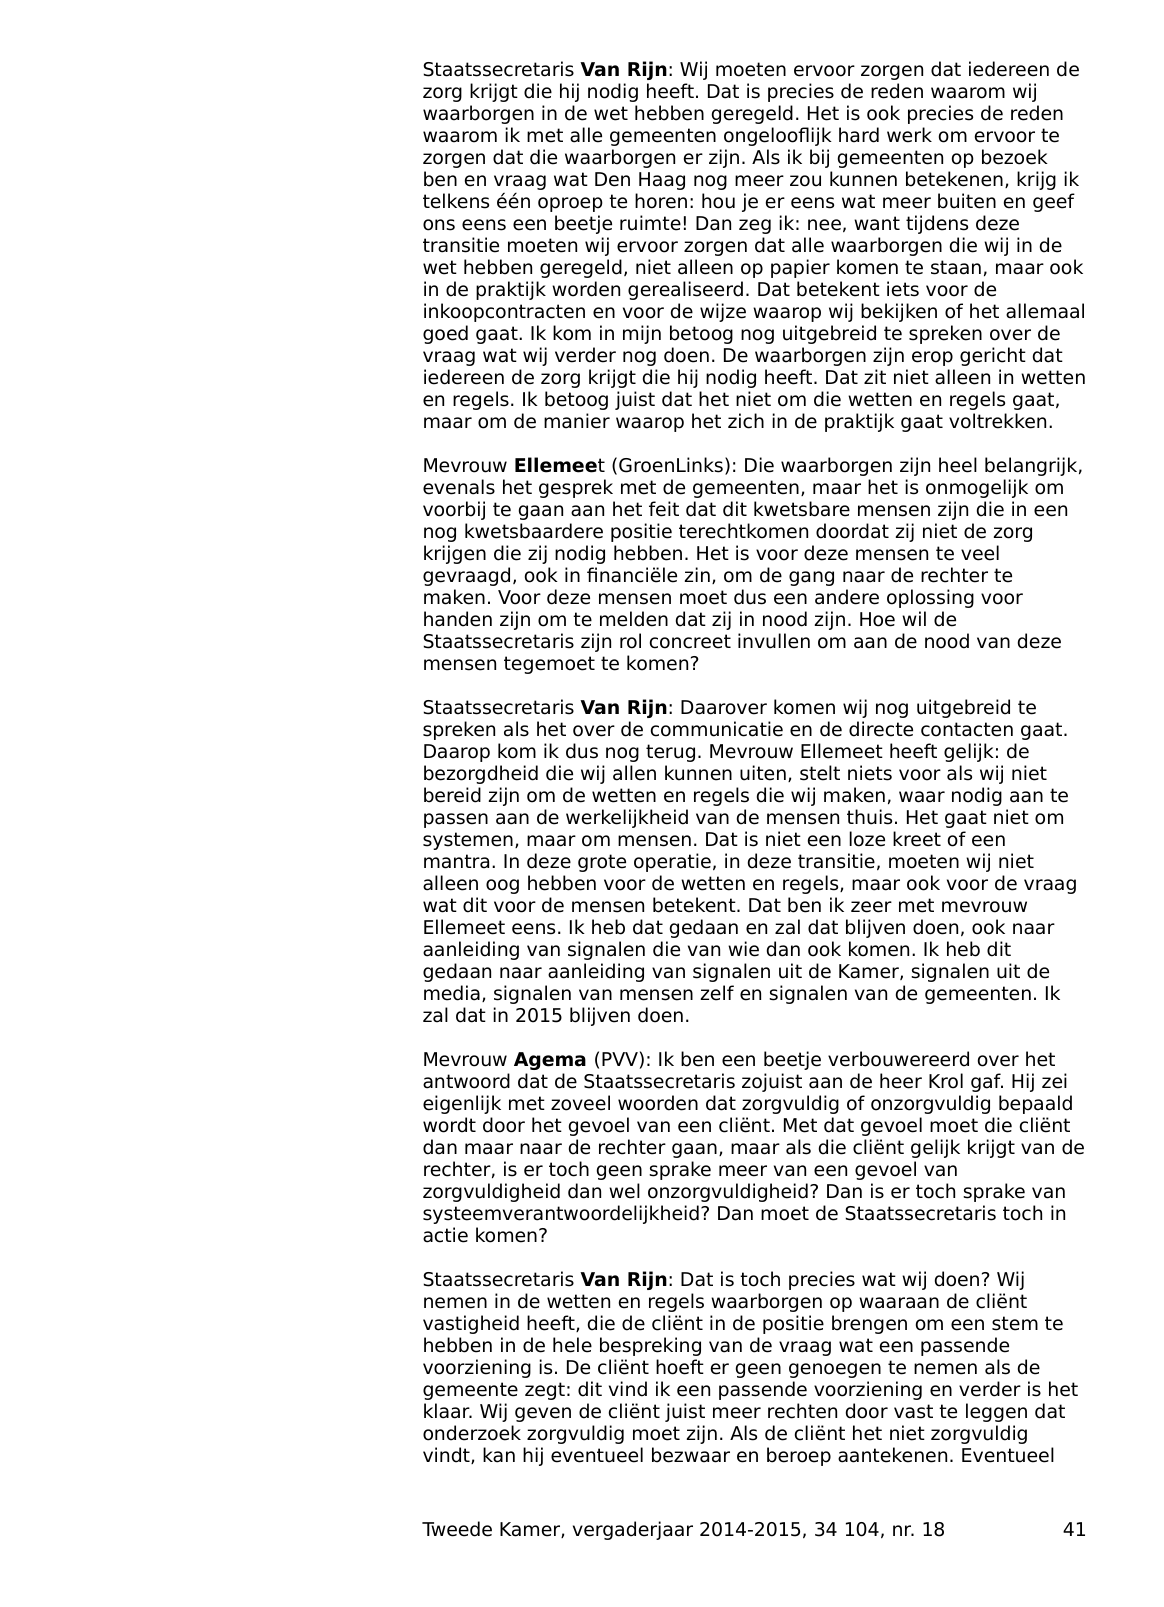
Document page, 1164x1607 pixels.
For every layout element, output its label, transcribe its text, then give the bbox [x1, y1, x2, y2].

text Staatssecretaris Van Rijn: Wij moeten ervoor zorgen dat iedereen de zorg krijgt die hij nodig heeft. Dat is precies de reden waarom wij waarborgen in de wet hebben geregeld. Het is ook precies de reden waarom ik met alle gemeenten ongelooflijk hard werk om ervoor te zorgen dat die waarborgen er zijn. Als ik bij gemeenten op bezoek ben en vraag wat Den Haag nog meer zou kunnen betekenen, krijg ik telkens één oproep te horen: hou je er eens wat meer buiten en geef ons eens een beetje ruimte! Dan zeg ik: nee, want tijdens deze transitie moeten wij ervoor zorgen dat alle waarborgen die wij in de wet hebben geregeld, niet alleen op papier komen te staan, maar ook in de praktijk worden gerealiseerd. Dat betekent iets voor de inkoopcontracten en voor de wijze waarop wij bekijken of het allemaal goed gaat. Ik kom in mijn betoog nog uitgebreid te spreken over de vraag wat wij verder nog doen. De waarborgen zijn erop gericht dat iedereen de zorg krijgt die hij nodig heeft. Dat zit niet alleen in wetten en regels. Ik betoog juist dat het niet om die wetten en regels gaat, maar om de manier waarop het zich in de praktijk gaat voltrekken. [422, 59, 1087, 433]
text Mevrouw Agema (PVV): Ik ben een beetje verbouwereerd over het antwoord dat de Staatssecretaris zojuist aan de heer Krol gaf. Hij zei eigenlijk met zoveel woorden dat zorgvuldig of onzorgvuldig bepaald wordt door het gevoel van een cliënt. Met dat gevoel moet die cliënt dan maar naar de rechter gaan, maar als die cliënt gelijk krijgt van de rechter, is er toch geen sprake meer van een gevoel van zorgvuldigheid dan wel onzorgvuldigheid? Dan is er toch sprake van systeemverantwoordelijkheid? Dan moet de Staatssecretaris toch in actie komen? [422, 1049, 1087, 1247]
text Mevrouw Ellemeet (GroenLinks): Die waarborgen zijn heel belangrijk, evenals het gesprek met de gemeenten, maar het is onmogelijk om voorbij te gaan aan het feit dat dit kwetsbare mensen zijn die in een nog kwetsbaardere positie terechtkomen doordat zij niet de zorg krijgen die zij nodig hebben. Het is voor deze mensen te veel gevraagd, ook in financiële zin, om de gang naar de rechter te maken. Voor deze mensen moet dus een andere oplossing voor handen zijn om te melden dat zij in nood zijn. Hoe wil de Staatssecretaris zijn rol concreet invullen om aan de nood van deze mensen tegemoet te komen? [422, 455, 1087, 675]
text Staatssecretaris Van Rijn: Daarover komen wij nog uitgebreid te spreken als het over de communicatie en de directe contacten gaat. Daarop kom ik dus nog terug. Mevrouw Ellemeet heeft gelijk: de bezorgdheid die wij allen kunnen uiten, stelt niets voor als wij niet bereid zijn om de wetten en regels die wij maken, waar nodig aan te passen aan de werkelijkheid van de mensen thuis. Het gaat niet om systemen, maar om mensen. Dat is niet een loze kreet of een mantra. In deze grote operatie, in deze transitie, moeten wij niet alleen oog hebben voor de wetten en regels, maar ook voor de vraag wat dit voor de mensen betekent. Dat ben ik zeer met mevrouw Ellemeet eens. Ik heb dat gedaan en zal dat blijven doen, ook naar aanleiding van signalen die van wie dan ook komen. Ik heb dit gedaan naar aanleiding van signalen uit de Kamer, signalen uit de media, signalen van mensen zelf en signalen van de gemeenten. Ik zal dat in 2015 blijven doen. [422, 697, 1087, 1027]
text Staatssecretaris Van Rijn: Dat is toch precies wat wij doen? Wij nemen in de wetten en regels waarborgen op waaraan de cliënt vastigheid heeft, die de cliënt in de positie brengen om een stem te hebben in de hele bespreking van de vraag wat een passende voorziening is. De cliënt hoeft er geen genoegen te nemen als de gemeente zegt: dit vind ik een passende voorziening en verder is het klaar. Wij geven de cliënt juist meer rechten door vast te leggen dat onderzoek zorgvuldig moet zijn. Als de cliënt het niet zorgvuldig vindt, kan hij eventueel bezwaar en beroep aantekenen. Eventueel [422, 1269, 1087, 1467]
